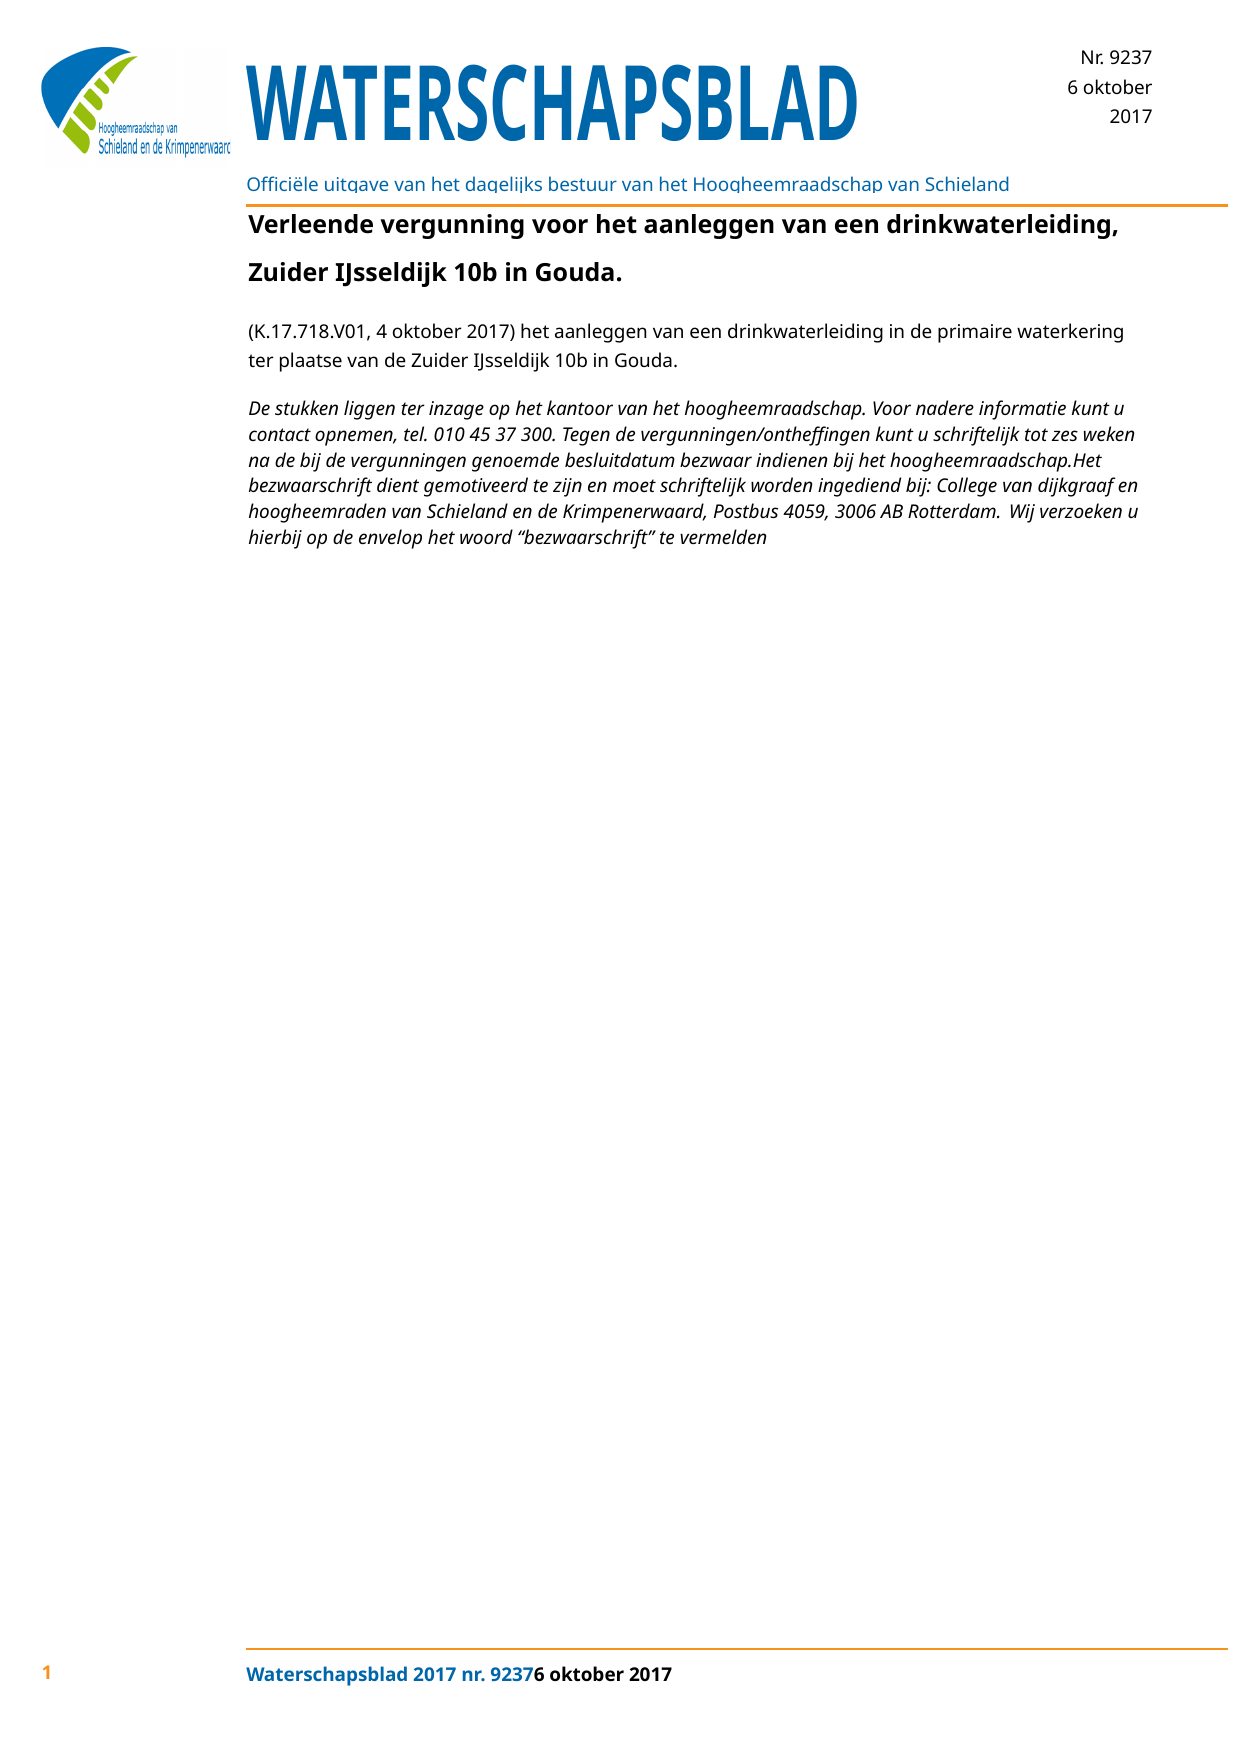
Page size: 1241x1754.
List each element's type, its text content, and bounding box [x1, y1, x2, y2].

text De stukken liggen ter inzage op het kantoor van het hoogheemraadschap. Voor nadere informatie kunt u contact opnemen, tel. 010 45 37 300. Tegen de vergunningen/ontheffingen kunt u schriftelijk tot zes weken na de bij de vergunningen genoemde besluitdatum bezwaar indienen bij het hoogheemraadschap.Het bezwaarschrift dient gemotiveerd te zijn en moet schriftelijk worden ingediend bij: College van dijkgraaf en hoogheemraden van Schieland en de Krimpenerwaard, Postbus 4059, 3006 AB Rotterdam. Wij verzoeken u hierbij op de envelop het woord “bezwaarschrift” te vermelden [248, 395, 1152, 550]
picture [41, 47, 231, 172]
text Verleende vergunning voor het aanleggen van een drinkwaterleiding, Zuider IJsseldijk 10b in Gouda. [248, 207, 1152, 288]
text (K.17.718.V01, 4 oktober 2017) het aanleggen van een drinkwaterleiding in de primaire waterkering ter plaatse van de Zuider IJsseldijk 10b in Gouda. [248, 318, 1152, 373]
